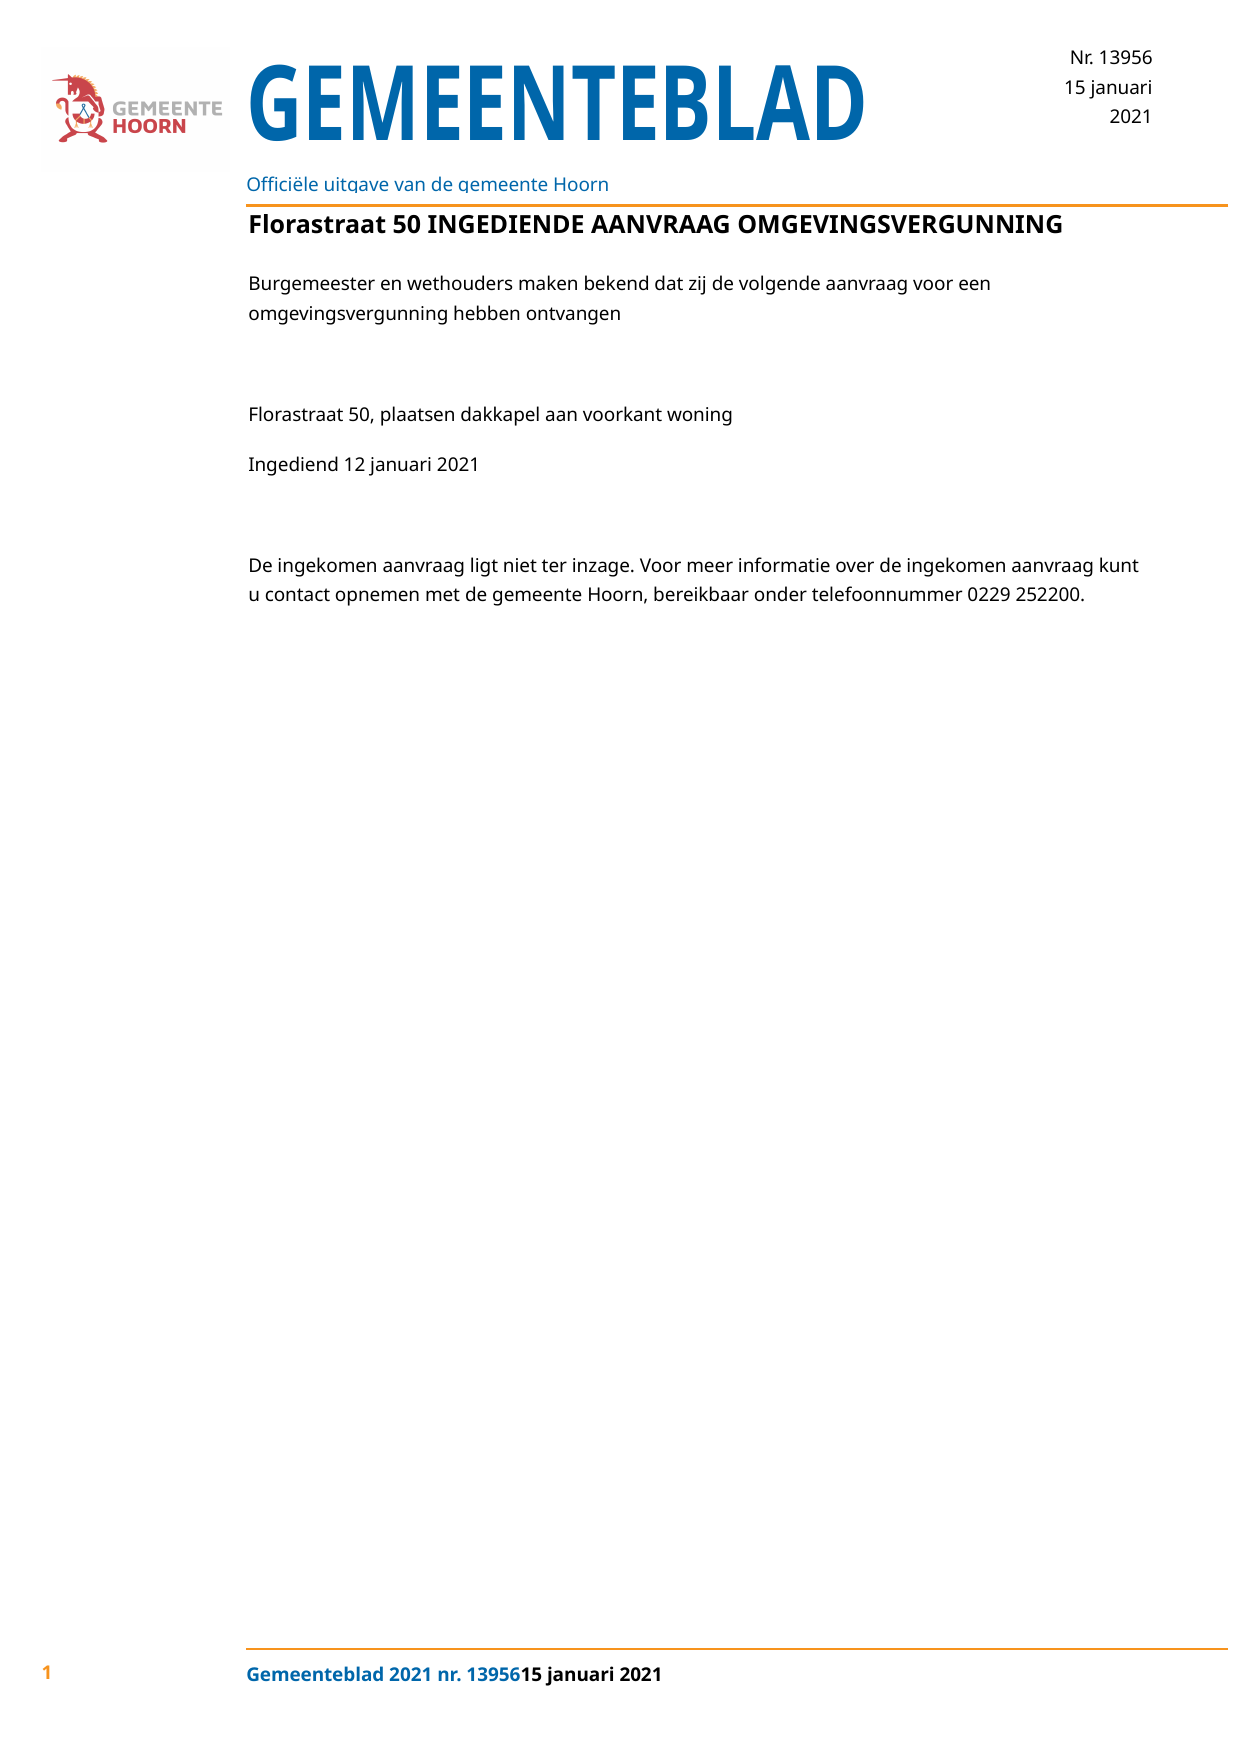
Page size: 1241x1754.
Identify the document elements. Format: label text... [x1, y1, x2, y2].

text Florastraat 50, plaatsen dakkapel aan voorkant woning [248, 401, 1152, 426]
text De ingekomen aanvraag ligt niet ter inzage. Voor meer informatie over de ingekomen aanvraag kunt u contact opnemen met de gemeente Hoorn, bereikbaar onder telefoonnummer 0229 252200. [248, 552, 1152, 607]
text Ingediend 12 januari 2021 [248, 451, 1152, 477]
text Florastraat 50 INGEDIENDE AANVRAAG OMGEVINGSVERGUNNING [248, 207, 1152, 241]
text Burgemeester en wethouders maken bekend dat zij de volgende aanvraag voor een omgevingsvergunning hebben ontvangen [248, 270, 1152, 326]
picture [41, 47, 231, 172]
